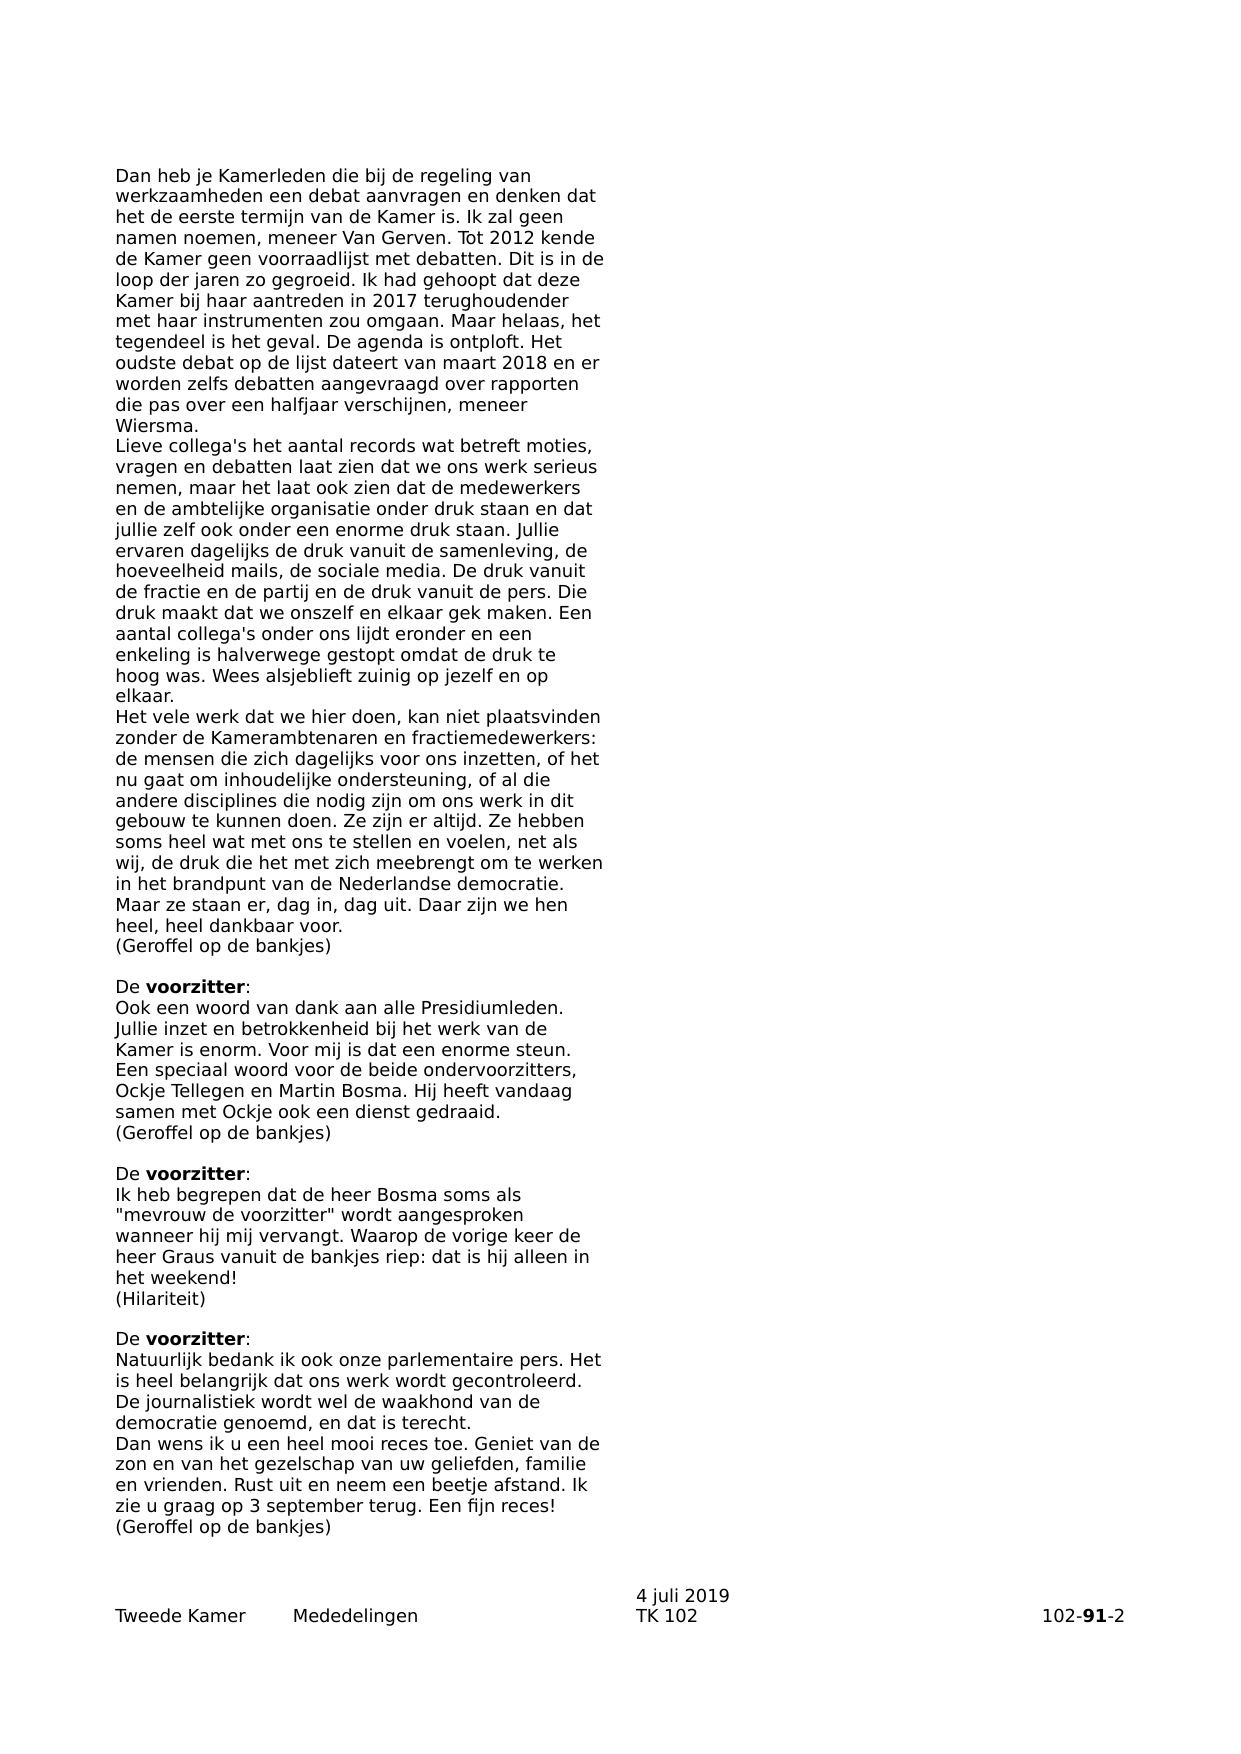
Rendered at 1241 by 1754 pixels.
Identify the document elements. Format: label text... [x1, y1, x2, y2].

text (Hilariteit) [115, 1288, 605, 1309]
text (Geroffel op de bankjes) [115, 1123, 605, 1143]
text Natuurlijk bedank ik ook onze parlementaire pers. Het is heel belangrijk dat ons werk wordt gecontroleerd. De journalistiek wordt wel de waakhond van de democratie genoemd, en dat is terecht. [115, 1350, 605, 1433]
text (Geroffel op de bankjes) [115, 936, 605, 957]
text De voorzitter: [115, 977, 605, 998]
text De voorzitter: [115, 1329, 605, 1350]
text (Geroffel op de bankjes) [115, 1517, 605, 1537]
text Het vele werk dat we hier doen, kan niet plaatsvinden zonder de Kamerambtenaren en fractiemedewerkers: de mensen die zich dagelijks voor ons inzetten, of het nu gaat om inhoudelijke ondersteuning, of al die andere disciplines die nodig zijn om ons werk in dit gebouw te kunnen doen. Ze zijn er altijd. Ze hebben soms heel wat met ons te stellen en voelen, net als wij, de druk die het met zich meebrengt om te werken in het brandpunt van de Nederlandse democratie. Maar ze staan er, dag in, dag uit. Daar zijn we hen heel, heel dankbaar voor. [115, 707, 605, 936]
text Lieve collega's het aantal records wat betreft moties, vragen en debatten laat zien dat we ons werk serieus nemen, maar het laat ook zien dat de medewerkers en de ambtelijke organisatie onder druk staan en dat jullie zelf ook onder een enorme druk staan. Jullie ervaren dagelijks de druk vanuit de samenleving, de hoeveelheid mails, de sociale media. De druk vanuit de fractie en de partij en de druk vanuit de pers. Die druk maakt dat we onszelf en elkaar gek maken. Een aantal collega's onder ons lijdt eronder en een enkeling is halverwege gestopt omdat de druk te hoog was. Wees alsjeblieft zuinig op jezelf en op elkaar. [115, 436, 605, 707]
text Ik heb begrepen dat de heer Bosma soms als "mevrouw de voorzitter" wordt aangesproken wanneer hij mij vervangt. Waarop de vorige keer de heer Graus vanuit de bankjes riep: dat is hij alleen in het weekend! [115, 1184, 605, 1288]
text Dan heb je Kamerleden die bij de regeling van werkzaamheden een debat aanvragen en denken dat het de eerste termijn van de Kamer is. Ik zal geen namen noemen, meneer Van Gerven. Tot 2012 kende de Kamer geen voorraadlijst met debatten. Dit is in de loop der jaren zo gegroeid. Ik had gehoopt dat deze Kamer bij haar aantreden in 2017 terughoudender met haar instrumenten zou omgaan. Maar helaas, het tegendeel is het geval. De agenda is ontploft. Het oudste debat op de lijst dateert van maart 2018 en er worden zelfs debatten aangevraagd over rapporten die pas over een halfjaar verschijnen, meneer Wiersma. [115, 165, 605, 436]
text Dan wens ik u een heel mooi reces toe. Geniet van de zon en van het gezelschap van uw geliefden, familie en vrienden. Rust uit en neem een beetje afstand. Ik zie u graag op 3 september terug. Een fijn reces! [115, 1433, 605, 1517]
text Ook een woord van dank aan alle Presidiumleden. Jullie inzet en betrokkenheid bij het werk van de Kamer is enorm. Voor mij is dat een enorme steun. Een speciaal woord voor de beide ondervoorzitters, Ockje Tellegen en Martin Bosma. Hij heeft vandaag samen met Ockje ook een dienst gedraaid. [115, 998, 605, 1123]
text De voorzitter: [115, 1163, 605, 1184]
